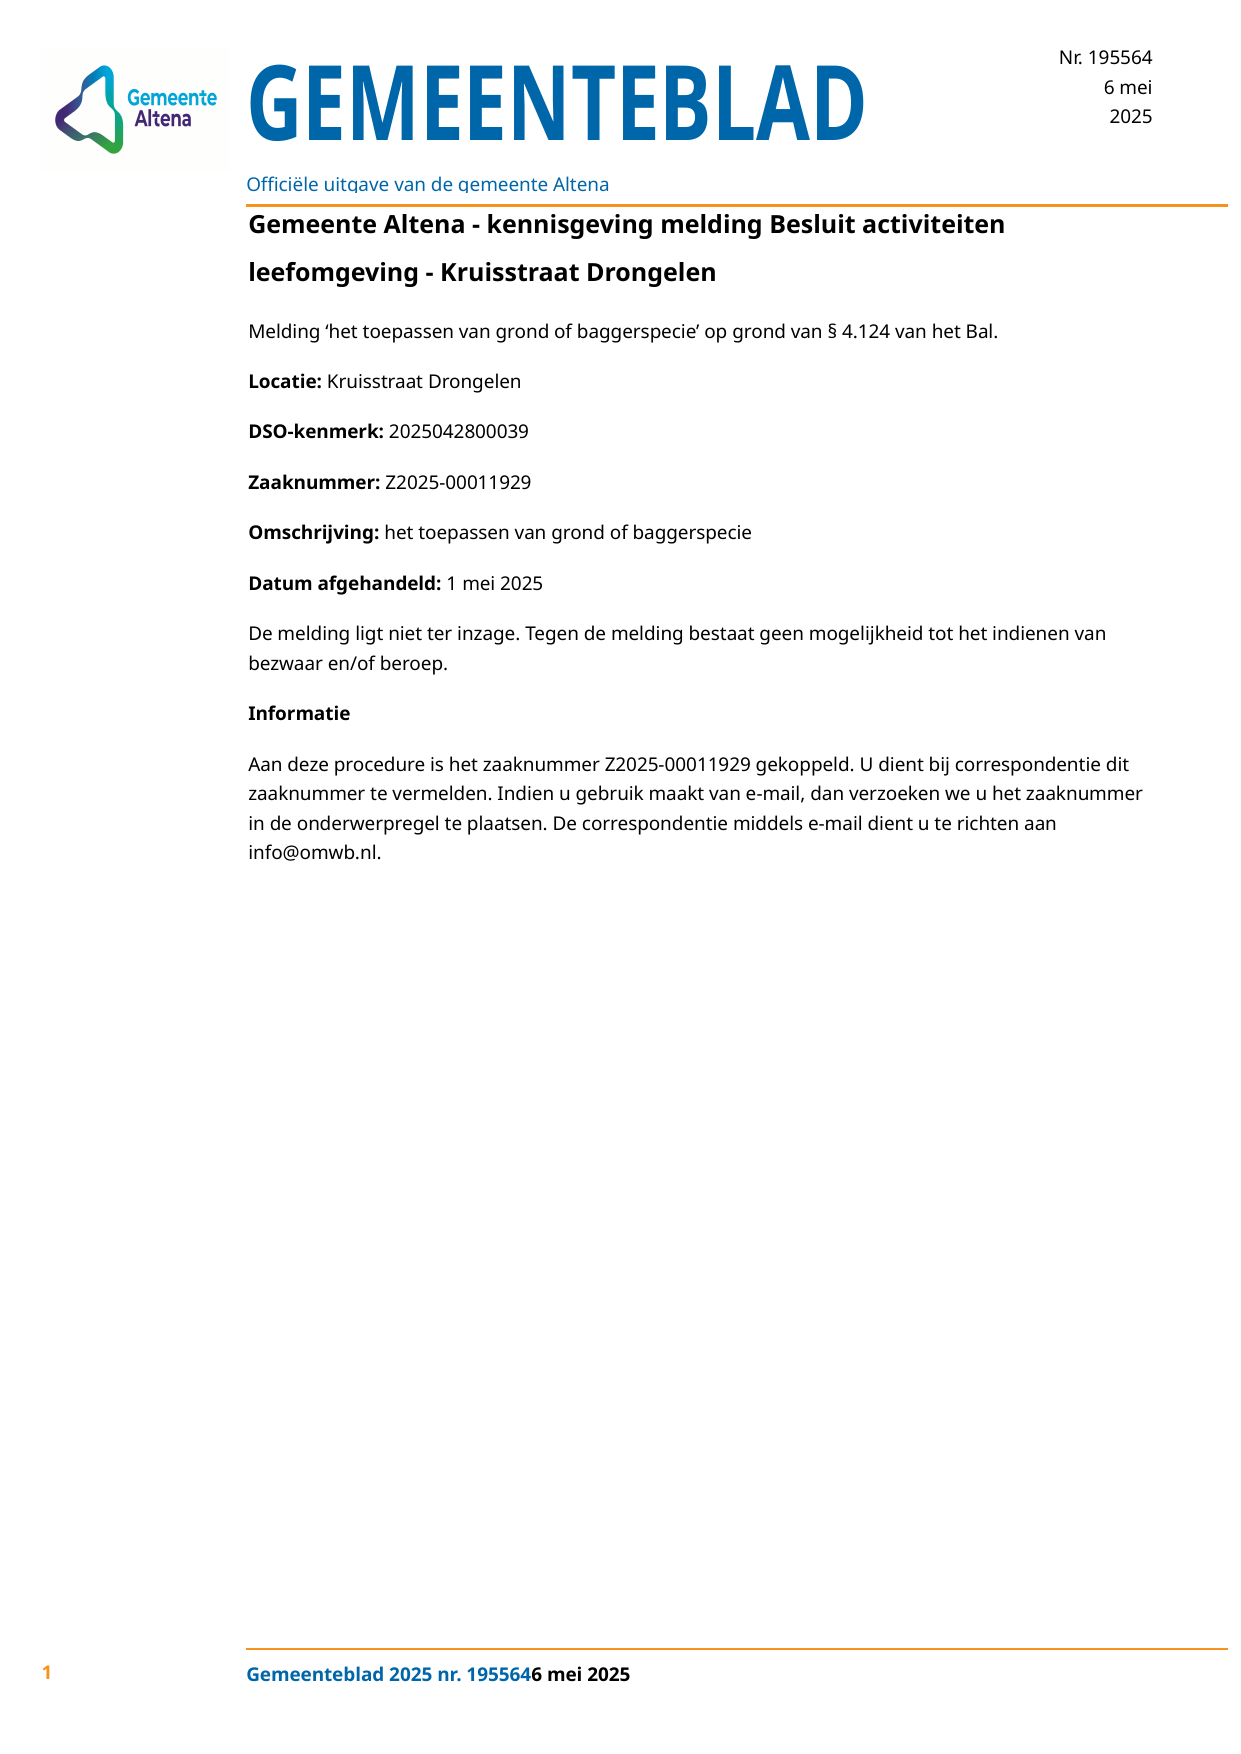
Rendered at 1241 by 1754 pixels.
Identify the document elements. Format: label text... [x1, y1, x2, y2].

text Zaaknummer: Z2025-00011929 [248, 469, 1152, 495]
text Informatie [248, 700, 1152, 726]
picture [41, 47, 231, 172]
text Datum afgehandeld: 1 mei 2025 [248, 570, 1152, 596]
text Melding ‘het toepassen van grond of baggerspecie’ op grond van § 4.124 van het Bal. [248, 318, 1152, 344]
text Locatie: Kruisstraat Drongelen [248, 368, 1152, 394]
text De melding ligt niet ter inzage. Tegen de melding bestaat geen mogelijkheid tot het indienen van bezwaar en/of beroep. [248, 620, 1152, 676]
text DSO-kenmerk: 2025042800039 [248, 419, 1152, 444]
text Omschrijving: het toepassen van grond of baggerspecie [248, 519, 1152, 545]
text Gemeente Altena - kennisgeving melding Besluit activiteiten leefomgeving - Kruisstraat Drongelen [248, 207, 1152, 288]
text Aan deze procedure is het zaaknummer Z2025-00011929 gekoppeld. U dient bij correspondentie dit zaaknummer te vermelden. Indien u gebruik maakt van e-mail, dan verzoeken we u het zaaknummer in de onderwerpregel te plaatsen. De correspondentie middels e-mail dient u te richten aan info@omwb.nl. [248, 751, 1152, 865]
